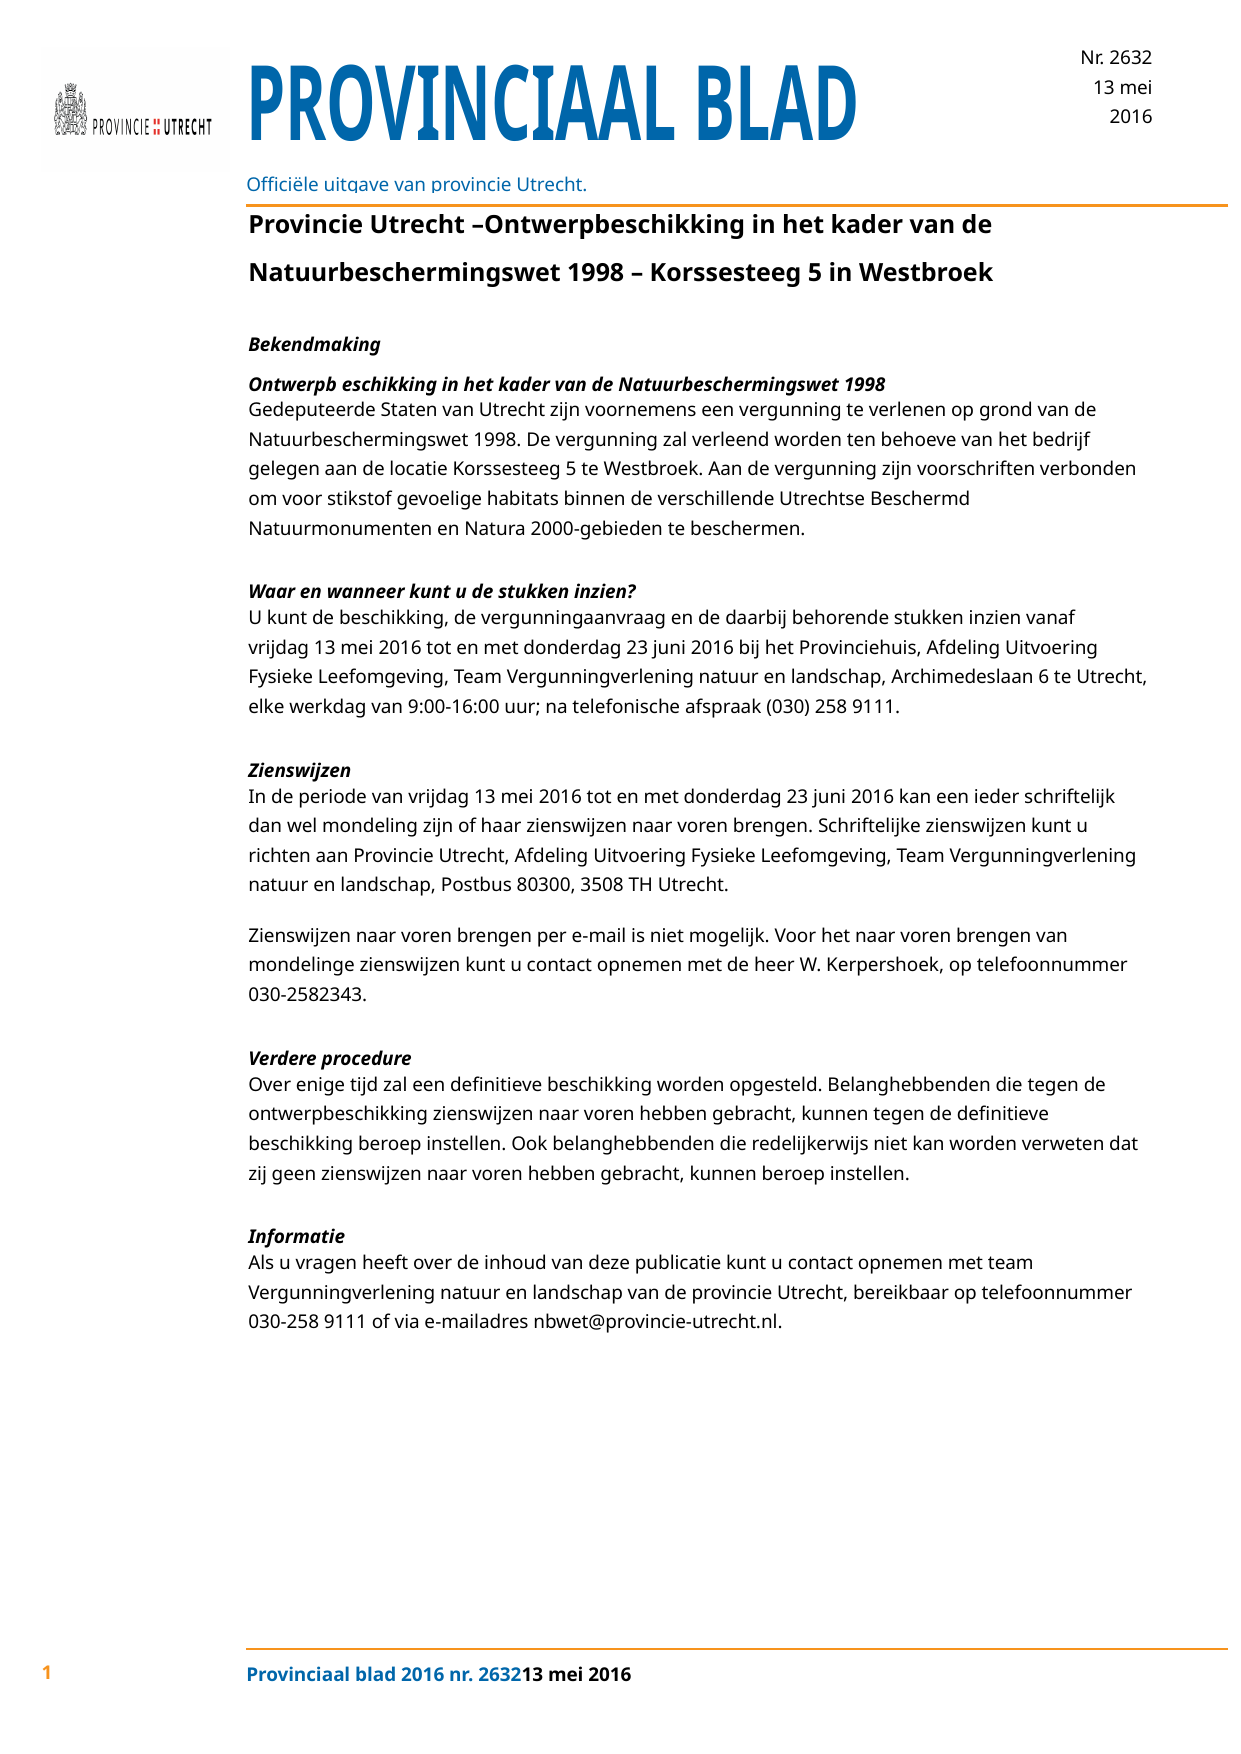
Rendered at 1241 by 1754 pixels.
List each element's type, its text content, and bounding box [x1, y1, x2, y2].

text Zienswijzen naar voren brengen per e-mail is niet mogelijk. Voor het naar voren brengen van mondelinge zienswijzen kunt u contact opnemen met de heer W. Kerpershoek, op telefoonnummer 030-2582343. [248, 922, 1152, 1007]
text Zienswijzen [248, 757, 1152, 783]
text In de periode van vrijdag 13 mei 2016 tot en met donderdag 23 juni 2016 kan een ieder schriftelijk dan wel mondeling zijn of haar zienswijzen naar voren brengen. Schriftelijke zienswijzen kunt u richten aan Provincie Utrecht, Afdeling Uitvoering Fysieke Leefomgeving, Team Vergunningverlening natuur en landschap, Postbus 80300, 3508 TH Utrecht. [248, 783, 1152, 897]
text Als u vragen heeft over de inhoud van deze publicatie kunt u contact opnemen met team Vergunningverlening natuur en landschap van de provincie Utrecht, bereikbaar op telefoonnummer 030-258 9111 of via e-mailadres nbwet@provincie-utrecht.nl. [248, 1249, 1152, 1334]
text U kunt de beschikking, de vergunningaanvraag en de daarbij behorende stukken inzien vanaf vrijdag 13 mei 2016 tot en met donderdag 23 juni 2016 bij het Provinciehuis, Afdeling Uitvoering Fysieke Leefomgeving, Team Vergunningverlening natuur en landschap, Archimedeslaan 6 te Utrecht, elke werkdag van 9:00-16:00 uur; na telefonische afspraak (030) 258 9111. [248, 604, 1152, 719]
picture [41, 47, 231, 172]
text Waar en wanneer kunt u de stukken inzien? [248, 579, 1152, 604]
text Informatie [248, 1224, 1152, 1249]
text Ontwerpb eschikking in het kader van de Natuurbeschermingswet 1998 [248, 371, 1152, 396]
text Provincie Utrecht –Ontwerpbeschikking in het kader van de Natuurbeschermingswet 1998 – Korssesteeg 5 in Westbroek [248, 207, 1152, 288]
text Bekendmaking [248, 331, 1152, 357]
text Over enige tijd zal een definitieve beschikking worden opgesteld. Belanghebbenden die tegen de ontwerpbeschikking zienswijzen naar voren hebben gebracht, kunnen tegen de definitieve beschikking beroep instellen. Ook belanghebbenden die redelijkerwijs niet kan worden verweten dat zij geen zienswijzen naar voren hebben gebracht, kunnen beroep instellen. [248, 1071, 1152, 1185]
text Verdere procedure [248, 1045, 1152, 1071]
text Gedeputeerde Staten van Utrecht zijn voornemens een vergunning te verlenen op grond van de Natuurbeschermingswet 1998. De vergunning zal verleend worden ten behoeve van het bedrijf gelegen aan de locatie Korssesteeg 5 te Westbroek. Aan de vergunning zijn voorschriften verbonden om voor stikstof gevoelige habitats binnen de verschillende Utrechtse Beschermd Natuurmonumenten en Natura 2000-gebieden te beschermen. [248, 396, 1152, 541]
